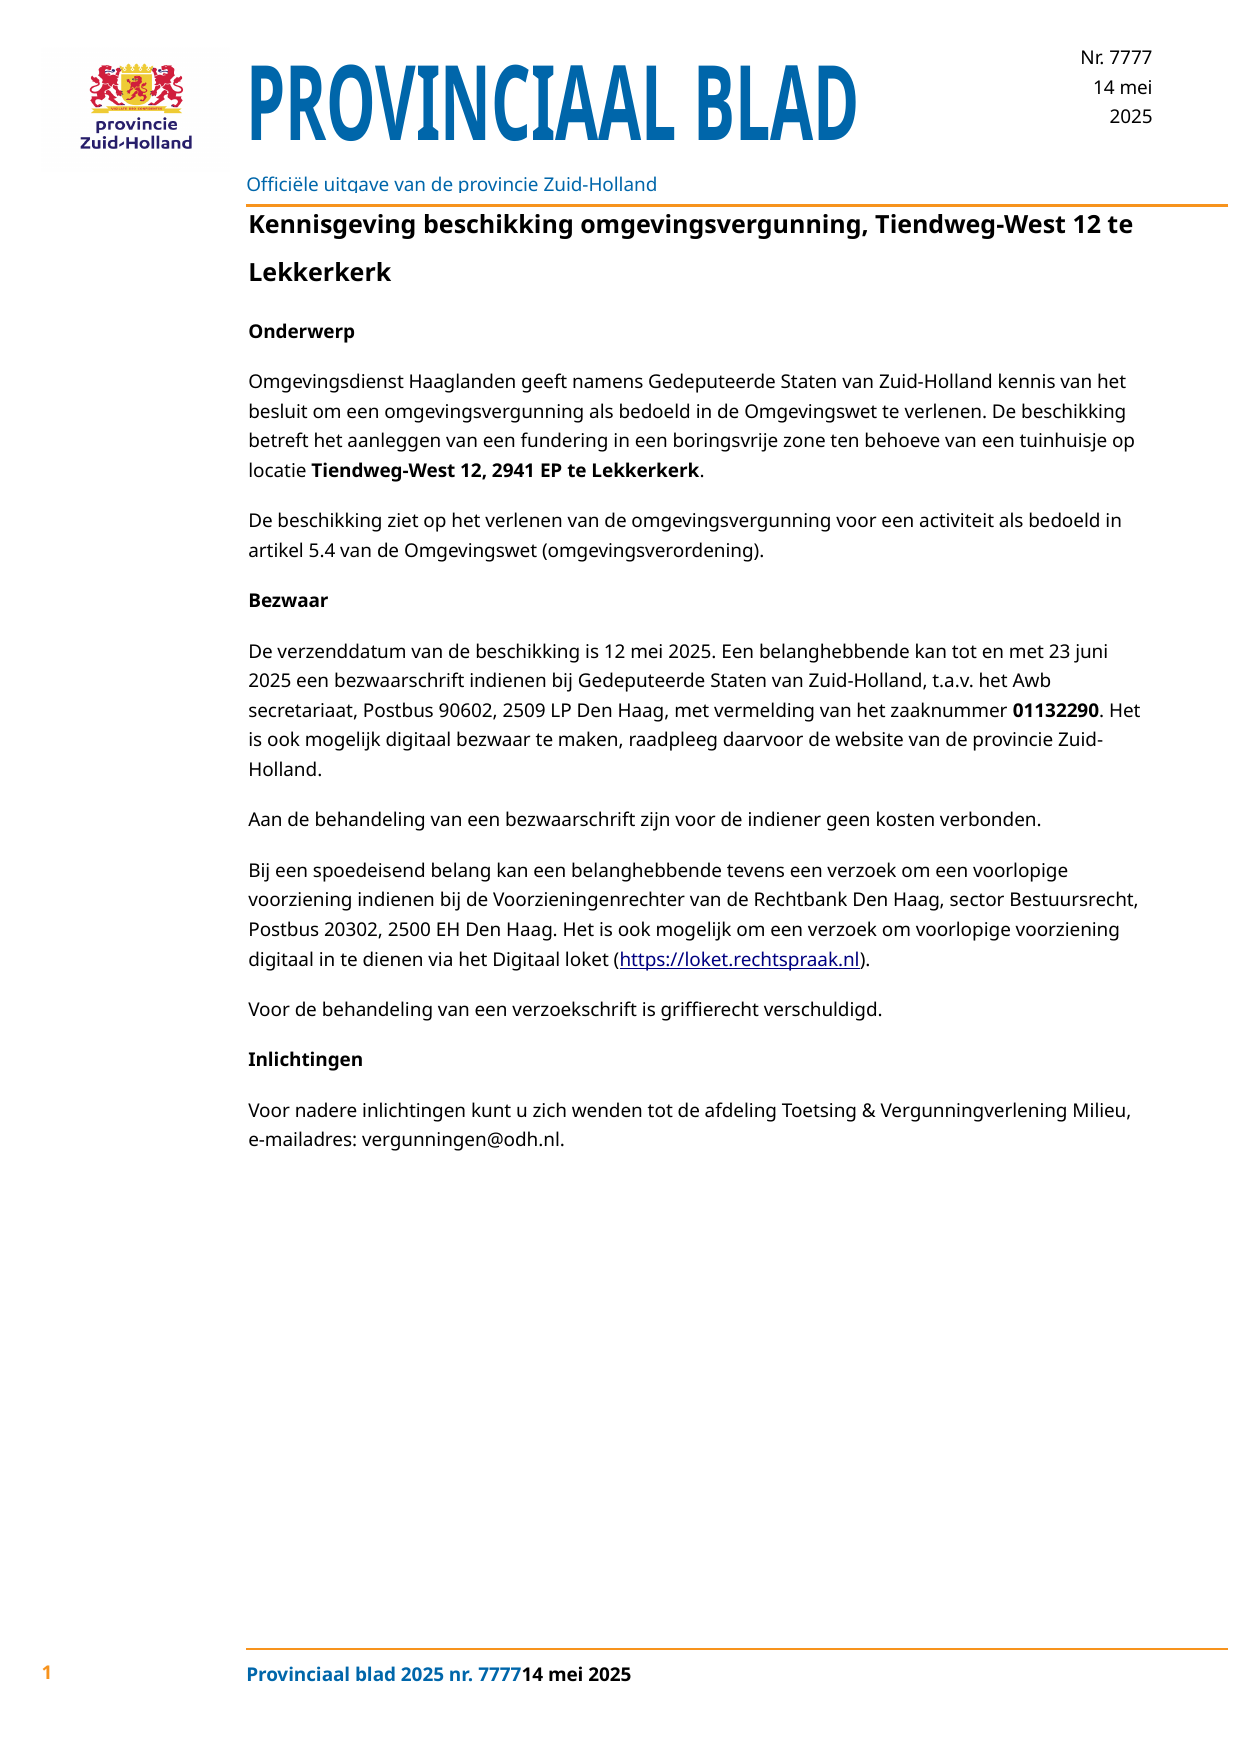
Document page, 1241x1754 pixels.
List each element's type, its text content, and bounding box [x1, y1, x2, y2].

text Bij een spoedeisend belang kan een belanghebbende tevens een verzoek om een voorlopige voorziening indienen bij de Voorzieningenrechter van de Rechtbank Den Haag, sector Bestuursrecht, Postbus 20302, 2500 EH Den Haag. Het is ook mogelijk om een verzoek om voorlopige voorziening digitaal in te dienen via het Digitaal loket (https://loket.rechtspraak.nl). [248, 857, 1152, 972]
picture [41, 47, 231, 172]
text Bezwaar [248, 587, 1152, 613]
text De verzenddatum van de beschikking is 12 mei 2025. Een belanghebbende kan tot en met 23 juni 2025 een bezwaarschrift indienen bij Gedeputeerde Staten van Zuid-Holland, t.a.v. het Awb secretariaat, Postbus 90602, 2509 LP Den Haag, met vermelding van het zaaknummer 01132290. Het is ook mogelijk digitaal bezwaar te maken, raadpleeg daarvoor de website van de provincie Zuid-Holland. [248, 638, 1152, 782]
text Aan de behandeling van een bezwaarschrift zijn voor de indiener geen kosten verbonden. [248, 807, 1152, 832]
text Inlichtingen [248, 1047, 1152, 1072]
text De beschikking ziet op het verlenen van de omgevingsvergunning voor een activiteit als bedoeld in artikel 5.4 van de Omgevingswet (omgevingsverordening). [248, 507, 1152, 563]
text Voor de behandeling van een verzoekschrift is griffierecht verschuldigd. [248, 996, 1152, 1022]
text Kennisgeving beschikking omgevingsvergunning, Tiendweg-West 12 te Lekkerkerk [248, 207, 1152, 288]
text Onderwerp [248, 318, 1152, 344]
text Voor nadere inlichtingen kunt u zich wenden tot de afdeling Toetsing & Vergunningverlening Milieu, e-mailadres: vergunningen@odh.nl. [248, 1097, 1152, 1152]
text Omgevingsdienst Haaglanden geeft namens Gedeputeerde Staten van Zuid-Holland kennis van het besluit om een omgevingsvergunning als bedoeld in de Omgevingswet te verlenen. De beschikking betreft het aanleggen van een fundering in een boringsvrije zone ten behoeve van een tuinhuisje op locatie Tiendweg-West 12, 2941 EP te Lekkerkerk. [248, 368, 1152, 483]
